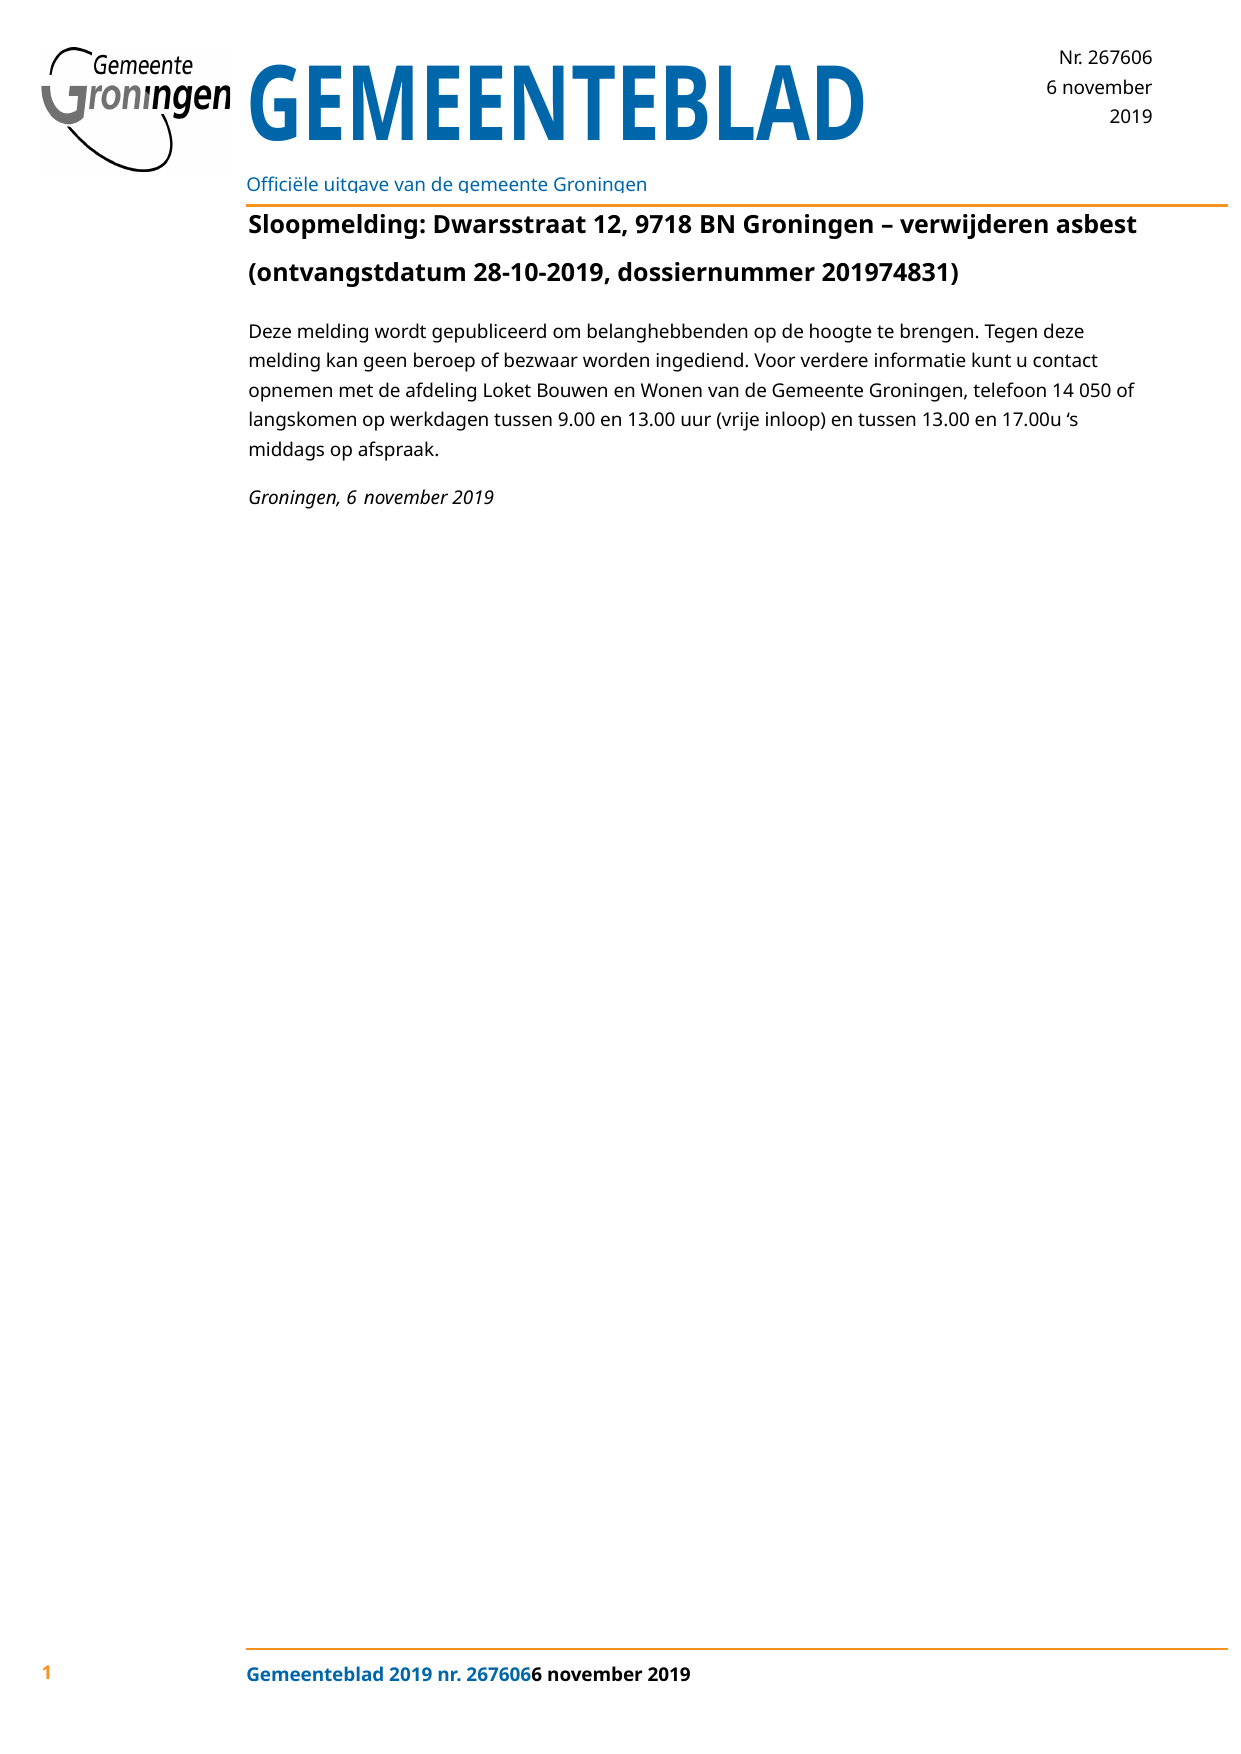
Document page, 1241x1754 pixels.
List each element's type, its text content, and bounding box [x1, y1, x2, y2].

text Deze melding wordt gepubliceerd om belanghebbenden op de hoogte te brengen. Tegen deze melding kan geen beroep of bezwaar worden ingediend. Voor verdere informatie kunt u contact opnemen met de afdeling Loket Bouwen en Wonen van de Gemeente Groningen, telefoon 14 050 of langskomen op werkdagen tussen 9.00 en 13.00 uur (vrije inloop) en tussen 13.00 en 17.00u ‘s middags op afspraak. [248, 318, 1152, 462]
text Groningen, 6 november 2019 [248, 484, 1152, 510]
picture [41, 47, 231, 172]
text Sloopmelding: Dwarsstraat 12, 9718 BN Groningen – verwijderen asbest (ontvangstdatum 28-10-2019, dossiernummer 201974831) [248, 207, 1152, 288]
